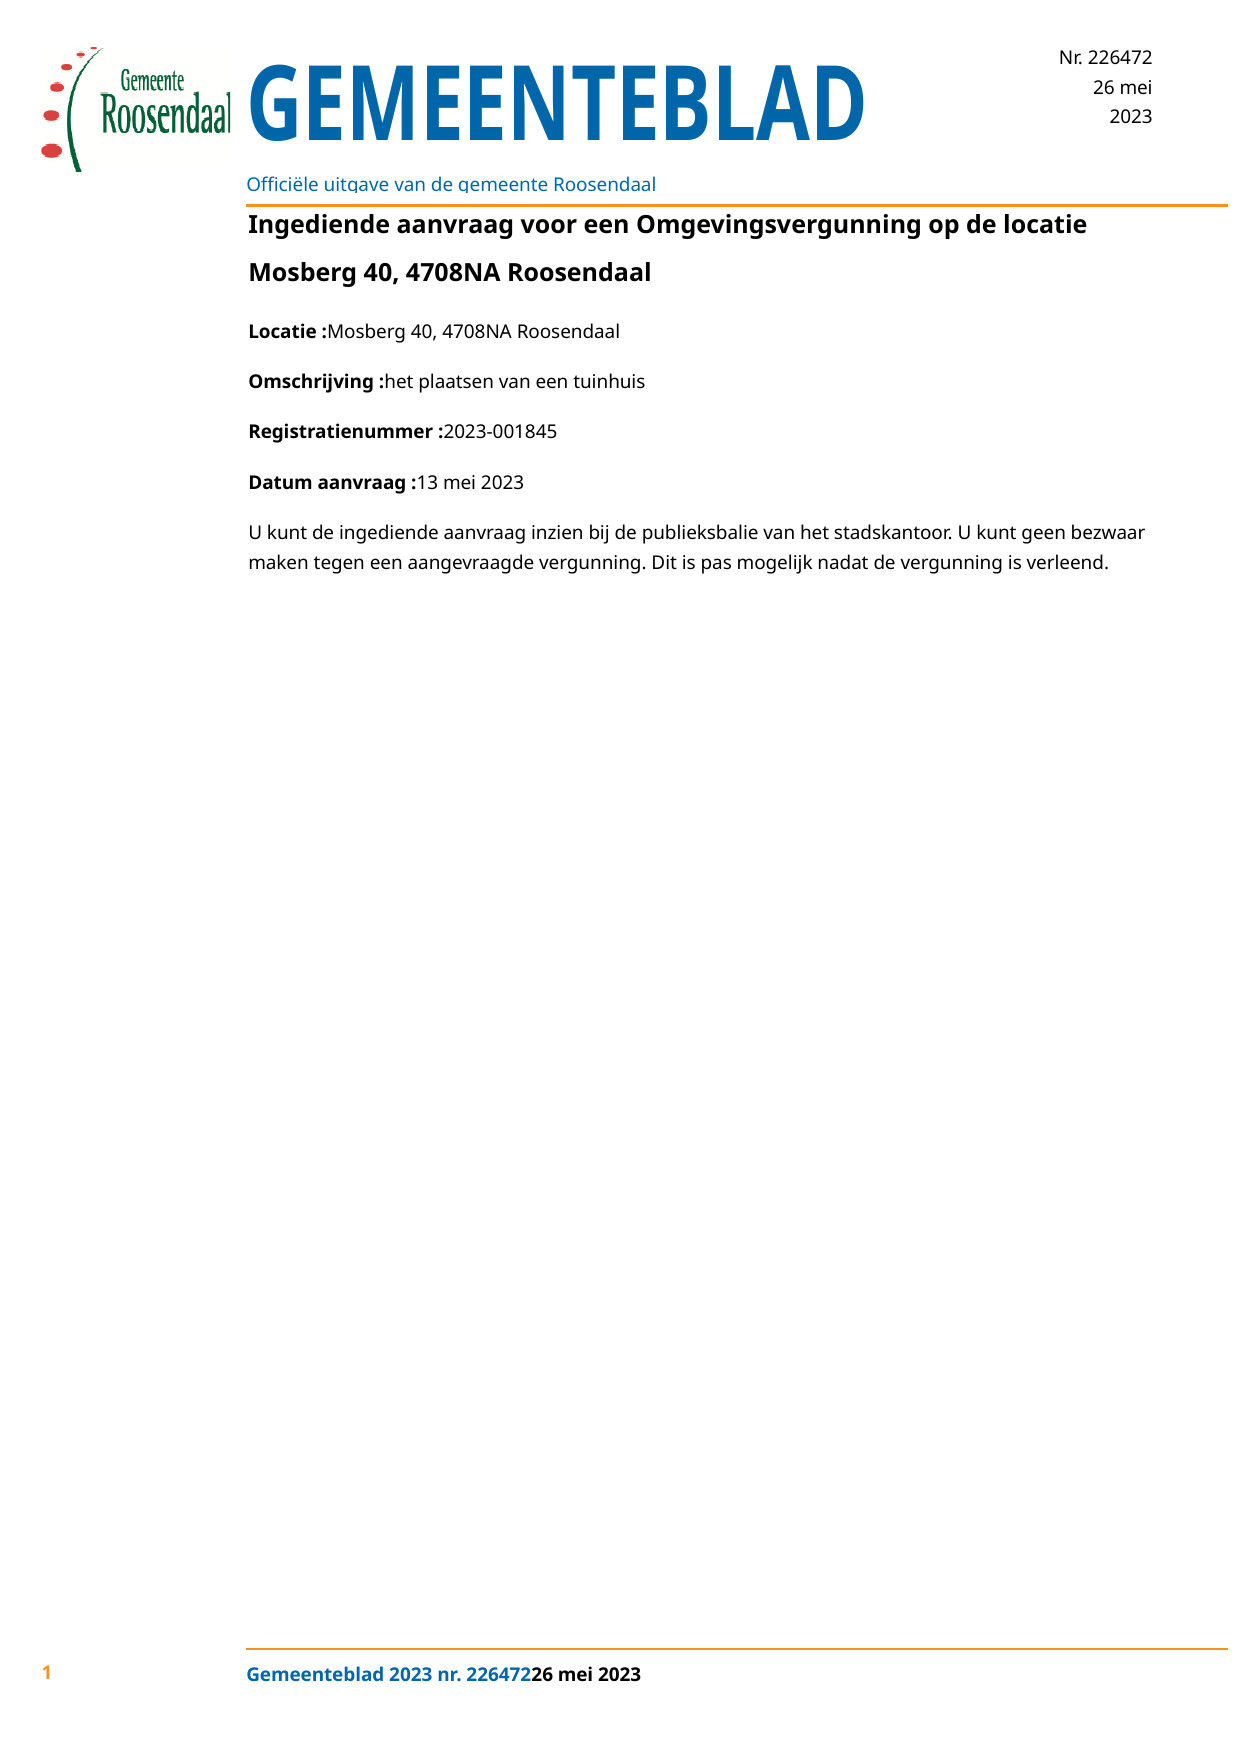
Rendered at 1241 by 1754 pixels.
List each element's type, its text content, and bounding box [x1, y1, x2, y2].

text Registratienummer :2023-001845 [248, 419, 1152, 444]
text Locatie :Mosberg 40, 4708NA Roosendaal [248, 318, 1152, 344]
text Omschrijving :het plaatsen van een tuinhuis [248, 368, 1152, 394]
text Datum aanvraag :13 mei 2023 [248, 469, 1152, 495]
picture [41, 47, 231, 172]
text Ingediende aanvraag voor een Omgevingsvergunning op de locatie Mosberg 40, 4708NA Roosendaal [248, 207, 1152, 288]
text U kunt de ingediende aanvraag inzien bij de publieksbalie van het stadskantoor. U kunt geen bezwaar maken tegen een aangevraagde vergunning. Dit is pas mogelijk nadat de vergunning is verleend. [248, 519, 1152, 575]
